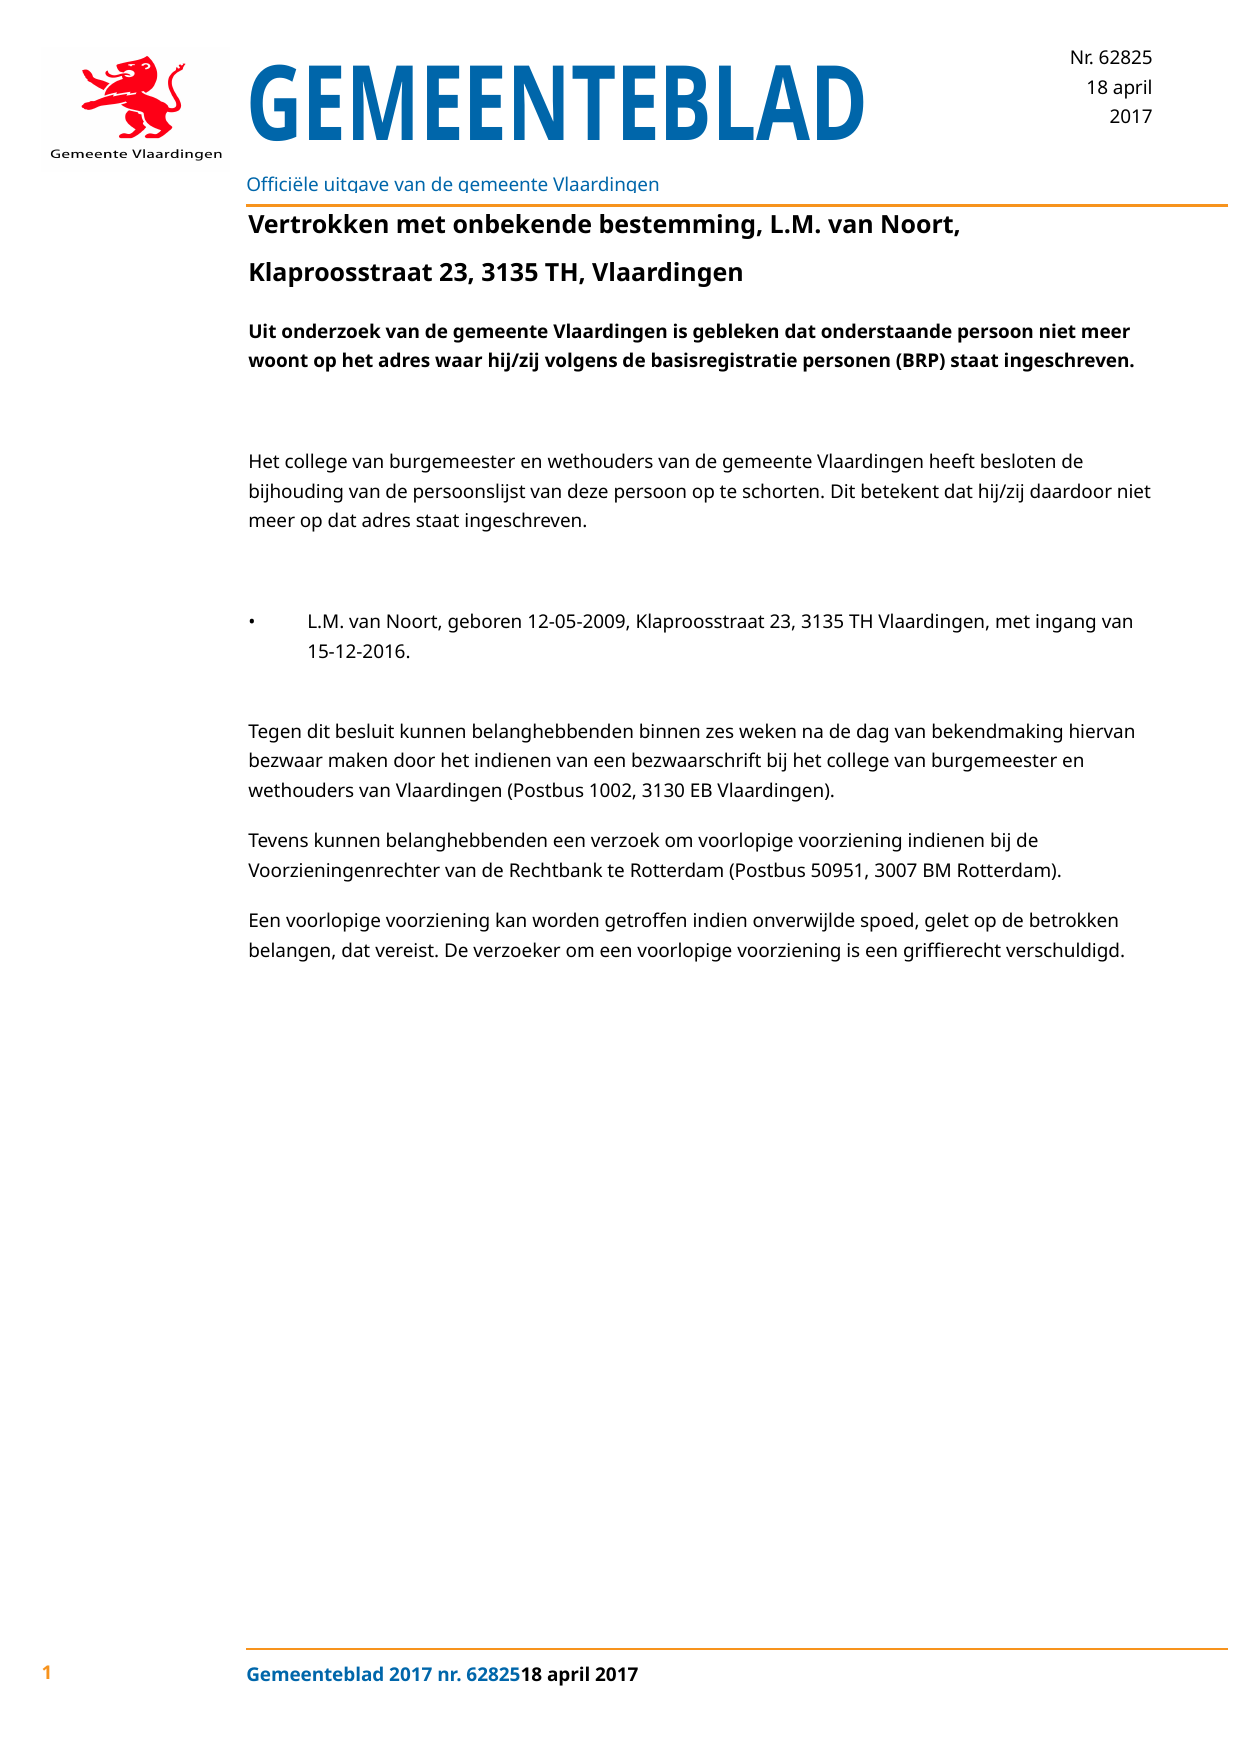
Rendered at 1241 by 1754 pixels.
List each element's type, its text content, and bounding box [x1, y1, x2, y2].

text Een voorlopige voorziening kan worden getroffen indien onverwijlde spoed, gelet op de betrokken belangen, dat vereist. De verzoeker om een voorlopige voorziening is een griffierecht verschuldigd. [248, 907, 1152, 963]
text Vertrokken met onbekende bestemming, L.M. van Noort, Klaproosstraat 23, 3135 TH, Vlaardingen [248, 207, 1152, 288]
list L.M. van Noort, geboren 12-05-2009, Klaproosstraat 23, 3135 TH Vlaardingen, met ingang van 15-12-2016. [248, 608, 1152, 664]
picture [41, 47, 231, 172]
text Tegen dit besluit kunnen belanghebbenden binnen zes weken na de dag van bekendmaking hiervan bezwaar maken door het indienen van een bezwaarschrift bij het college van burgemeester en wethouders van Vlaardingen (Postbus 1002, 3130 EB Vlaardingen). [248, 718, 1152, 803]
text Tevens kunnen belanghebbenden een verzoek om voorlopige voorziening indienen bij de Voorzieningenrechter van de Rechtbank te Rotterdam (Postbus 50951, 3007 BM Rotterdam). [248, 827, 1152, 883]
text Uit onderzoek van de gemeente Vlaardingen is gebleken dat onderstaande persoon niet meer woont op het adres waar hij/zij volgens de basisregistratie personen (BRP) staat ingeschreven. [248, 318, 1152, 373]
text Het college van burgemeester en wethouders van de gemeente Vlaardingen heeft besloten de bijhouding van de persoonslijst van deze persoon op te schorten. Dit betekent dat hij/zij daardoor niet meer op dat adres staat ingeschreven. [248, 448, 1152, 533]
